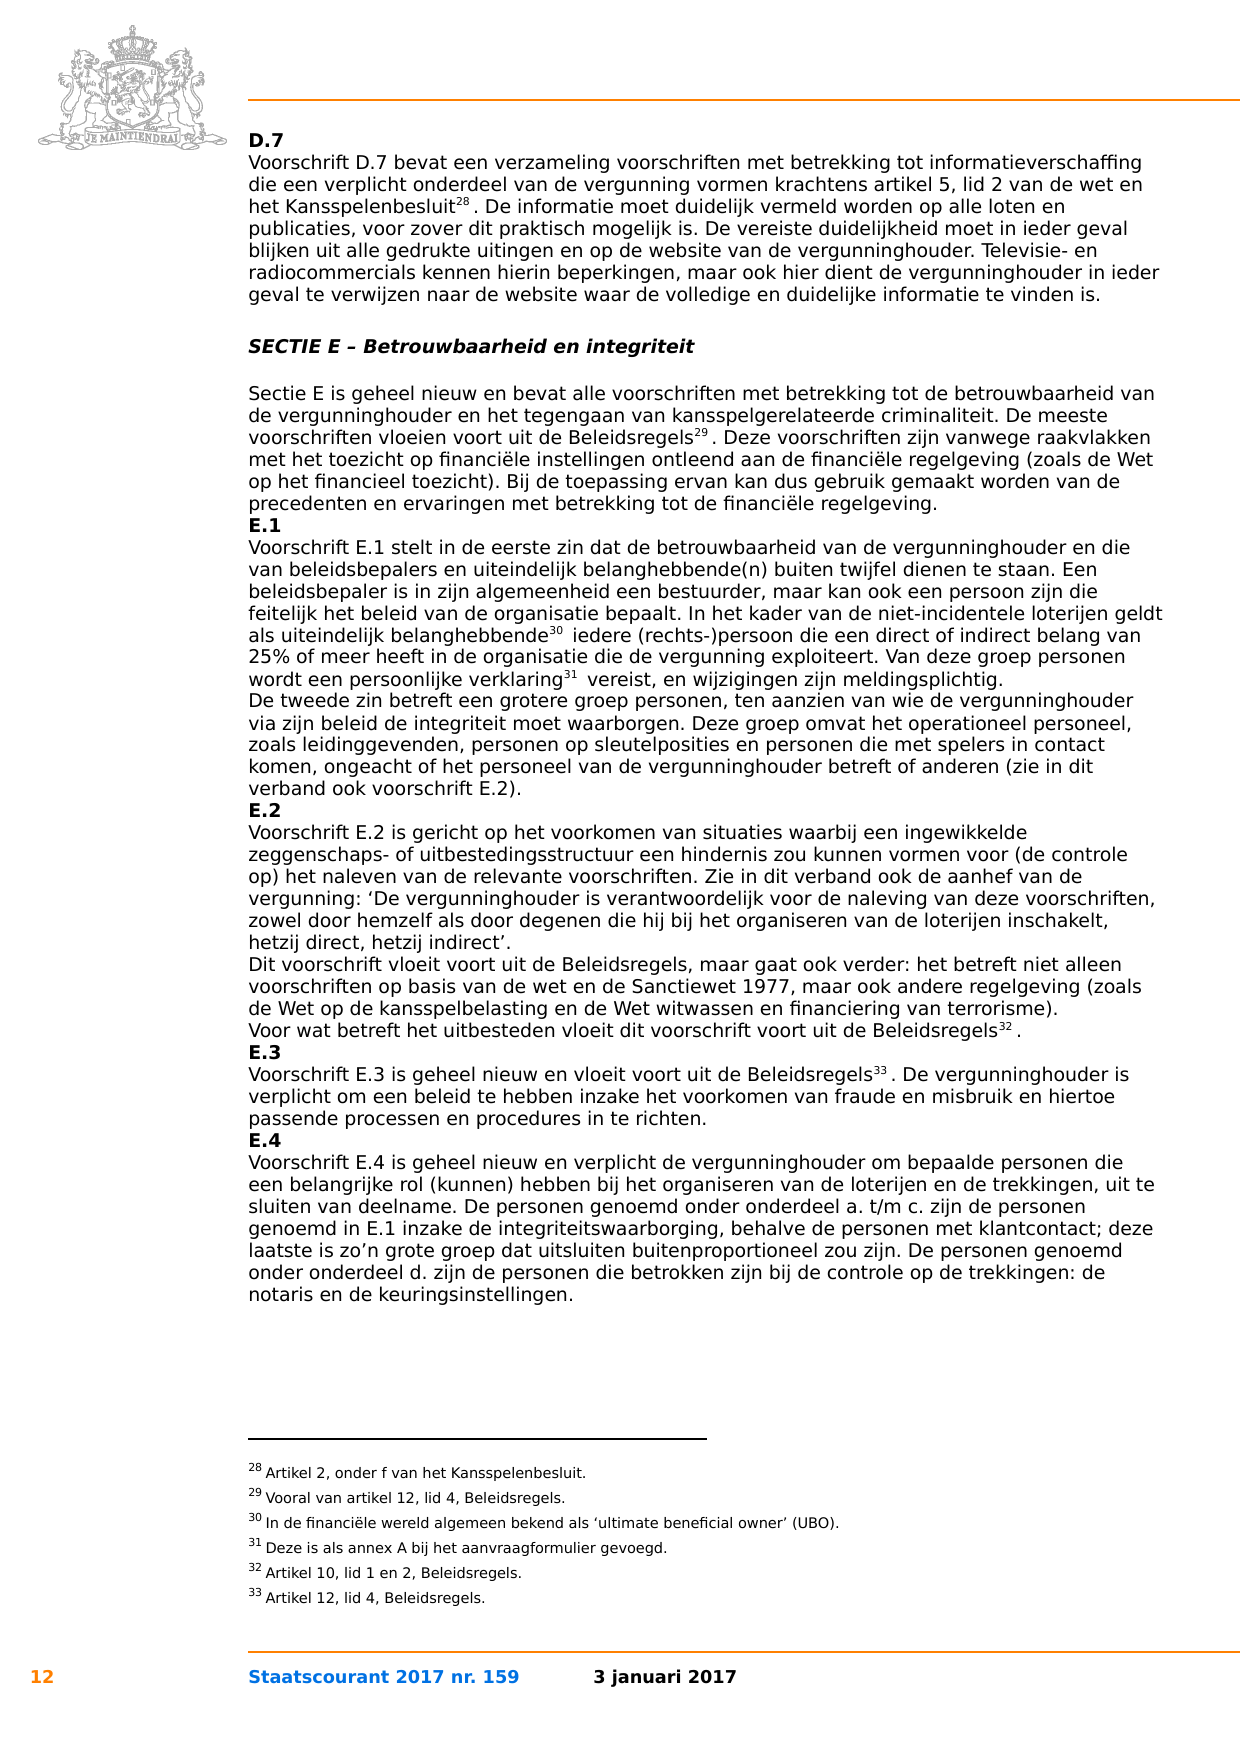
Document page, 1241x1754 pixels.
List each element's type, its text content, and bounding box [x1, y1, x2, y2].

text E.3 [248, 1042, 1163, 1064]
text Artikel 12, lid 4, Beleidsregels. [248, 1586, 1163, 1608]
text Voorschrift E.3 is geheel nieuw en vloeit voort uit de Beleidsregels. De vergunninghouder is verplicht om een beleid te hebben inzake het voorkomen van fraude en misbruik en hiertoe passende processen en procedures in te richten. [248, 1064, 1163, 1130]
text E.4 [248, 1130, 1163, 1152]
text Dit voorschrift vloeit voort uit de Beleidsregels, maar gaat ook verder: het betreft niet alleen voorschriften op basis van de wet en de Sanctiewet 1977, maar ook andere regelgeving (zoals de Wet op de kansspelbelasting en de Wet witwassen en financiering van terrorisme). [248, 954, 1163, 1020]
text De tweede zin betreft een grotere groep personen, ten aanzien van wie de vergunninghouder via zijn beleid de integriteit moet waarborgen. Deze groep omvat het operationeel personeel, zoals leidinggevenden, personen op sleutelposities en personen die met spelers in contact komen, ongeacht of het personeel van de vergunninghouder betreft of anderen (zie in dit verband ook voorschrift E.2). [248, 690, 1163, 800]
text Artikel 2, onder f van het Kansspelenbesluit. [248, 1461, 1163, 1483]
text E.1 [248, 514, 1163, 537]
text D.7 [248, 130, 1163, 152]
text Voorschrift E.4 is geheel nieuw en verplicht de vergunninghouder om bepaalde personen die een belangrijke rol (kunnen) hebben bij het organiseren van de loterijen en de trekkingen, uit te sluiten van deelname. De personen genoemd onder onderdeel a. t/m c. zijn de personen genoemd in E.1 inzake de integriteitswaarborging, behalve de personen met klantcontact; deze laatste is zo’n grote groep dat uitsluiten buitenproportioneel zou zijn. De personen genoemd onder onderdeel d. zijn de personen die betrokken zijn bij de controle op de trekkingen: de notaris en de keuringsinstellingen. [248, 1152, 1163, 1306]
text Voorschrift E.2 is gericht op het voorkomen van situaties waarbij een ingewikkelde zeggenschaps- of uitbestedingsstructuur een hindernis zou kunnen vormen voor (de controle op) het naleven van de relevante voorschriften. Zie in dit verband ook de aanhef van de vergunning: ‘De vergunninghouder is verantwoordelijk voor de naleving van deze voorschriften, zowel door hemzelf als door degenen die hij bij het organiseren van de loterijen inschakelt, hetzij direct, hetzij indirect’. [248, 822, 1163, 954]
text Voorschrift E.1 stelt in de eerste zin dat de betrouwbaarheid van de vergunninghouder en die van beleidsbepalers en uiteindelijk belanghebbende(n) buiten twijfel dienen te staan. Een beleidsbepaler is in zijn algemeenheid een bestuurder, maar kan ook een persoon zijn die feitelijk het beleid van de organisatie bepaalt. In het kader van de niet-incidentele loterijen geldt als uiteindelijk belanghebbende iedere (rechts-)persoon die een direct of indirect belang van 25% of meer heeft in de organisatie die de vergunning exploiteert. Van deze groep personen wordt een persoonlijke verklaring vereist, en wijzigingen zijn meldingsplichtig. [248, 537, 1163, 690]
text In de financiële wereld algemeen bekend als ‘ultimate beneficial owner’ (UBO). [248, 1511, 1163, 1533]
text Voor wat betreft het uitbesteden vloeit dit voorschrift voort uit de Beleidsregels. [248, 1020, 1163, 1042]
text Voorschrift D.7 bevat een verzameling voorschriften met betrekking tot informatieverschaffing die een verplicht onderdeel van de vergunning vormen krachtens artikel 5, lid 2 van de wet en het Kansspelenbesluit. De informatie moet duidelijk vermeld worden op alle loten en publicaties, voor zover dit praktisch mogelijk is. De vereiste duidelijkheid moet in ieder geval blijken uit alle gedrukte uitingen en op de website van de vergunninghouder. Televisie- en radiocommercials kennen hierin beperkingen, maar ook hier dient de vergunninghouder in ieder geval te verwijzen naar de website waar de volledige en duidelijke informatie te vinden is. [248, 152, 1163, 306]
text Artikel 10, lid 1 en 2, Beleidsregels. [248, 1561, 1163, 1583]
text E.2 [248, 800, 1163, 822]
picture [38, 25, 227, 150]
text Vooral van artikel 12, lid 4, Beleidsregels. [248, 1486, 1163, 1508]
text Sectie E is geheel nieuw en bevat alle voorschriften met betrekking tot de betrouwbaarheid van de vergunninghouder en het tegengaan van kansspelgerelateerde criminaliteit. De meeste voorschriften vloeien voort uit de Beleidsregels. Deze voorschriften zijn vanwege raakvlakken met het toezicht op financiële instellingen ontleend aan de financiële regelgeving (zoals de Wet op het financieel toezicht). Bij de toepassing ervan kan dus gebruik gemaakt worden van de precedenten en ervaringen met betrekking tot de financiële regelgeving. [248, 383, 1163, 514]
subtitle SECTIE E – Betrouwbaarheid en integriteit [248, 336, 1163, 358]
text Deze is als annex A bij het aanvraagformulier gevoegd. [248, 1536, 1163, 1558]
